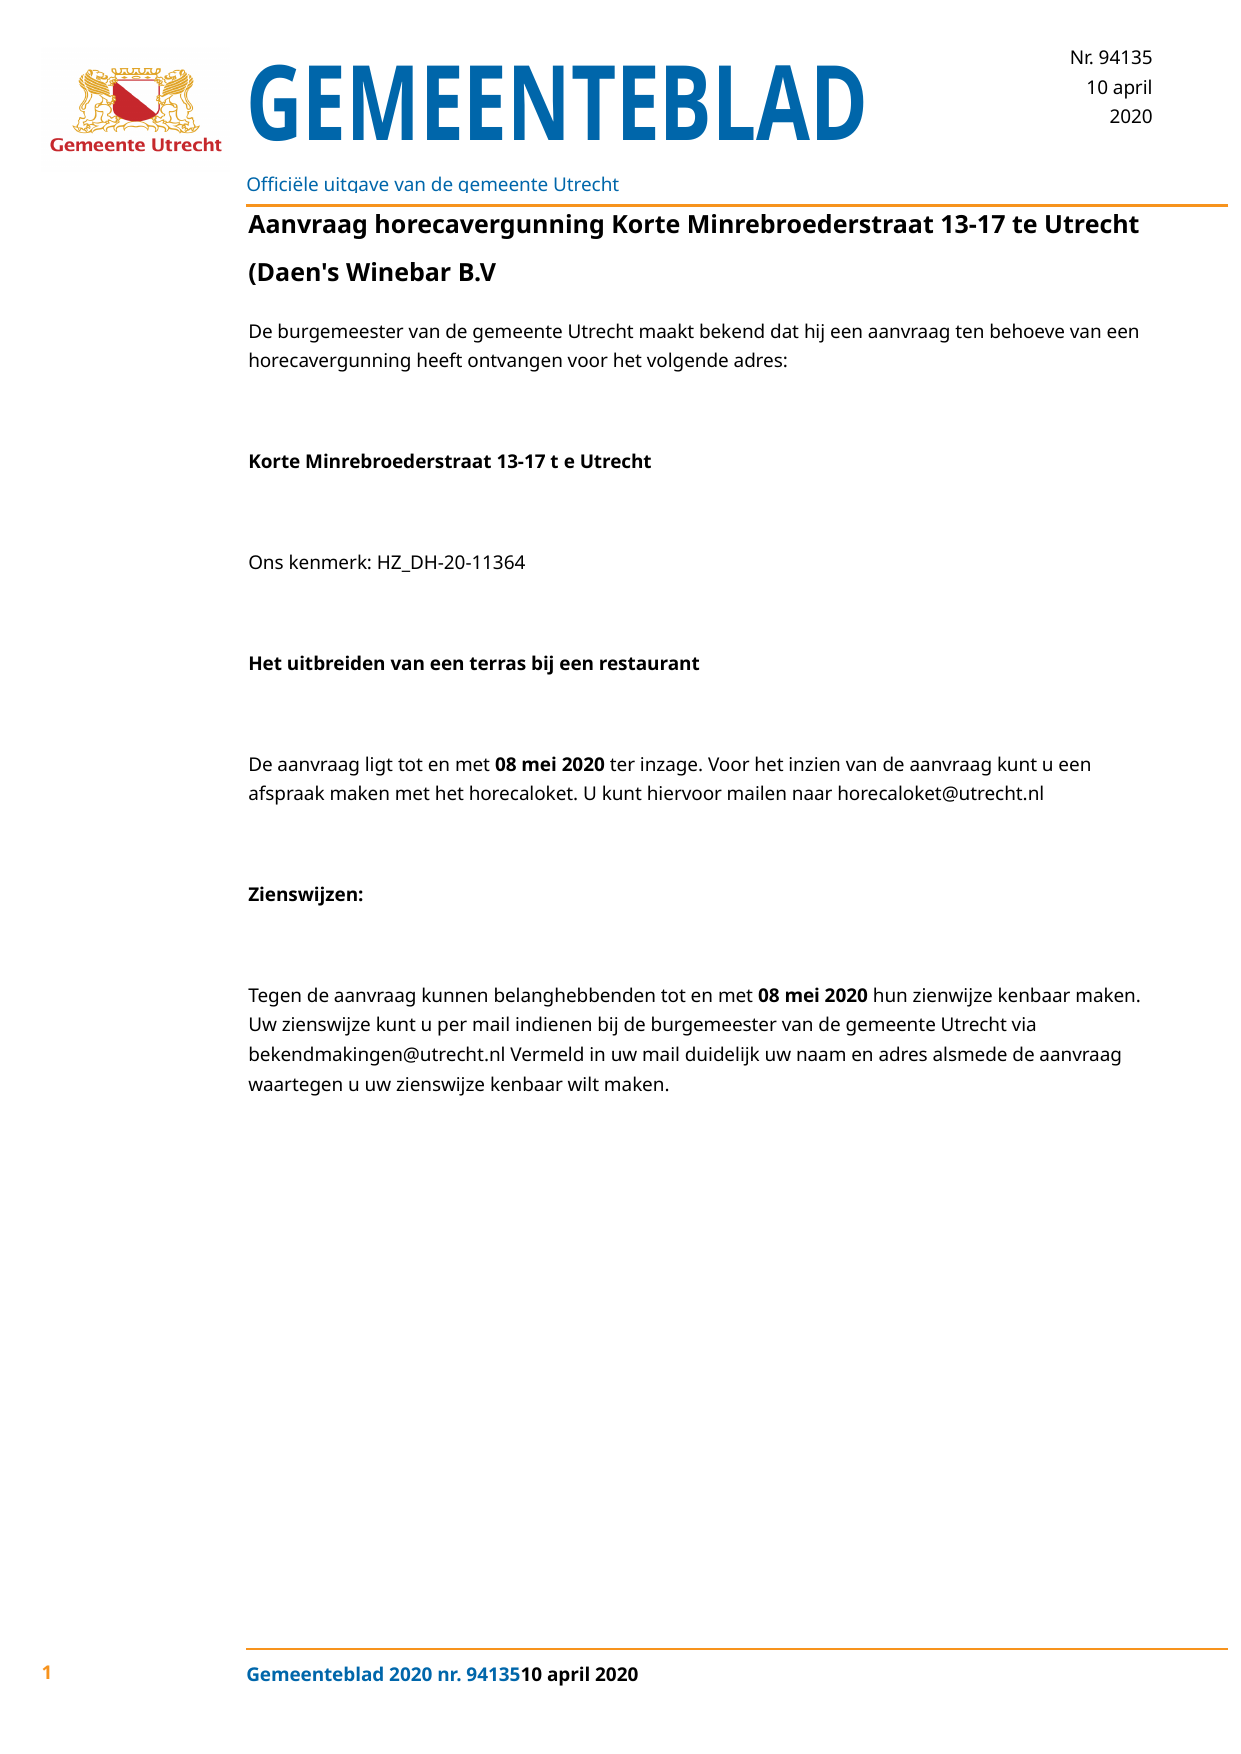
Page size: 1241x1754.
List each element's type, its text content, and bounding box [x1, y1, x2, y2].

text De burgemeester van de gemeente Utrecht maakt bekend dat hij een aanvraag ten behoeve van een horecavergunning heeft ontvangen voor het volgende adres: [248, 318, 1152, 373]
text Aanvraag horecavergunning Korte Minrebroederstraat 13-17 te Utrecht (Daen's Winebar B.V [248, 207, 1152, 288]
text Tegen de aanvraag kunnen belanghebbenden tot en met 08 mei 2020 hun zienwijze kenbaar maken. Uw zienswijze kunt u per mail indienen bij de burgemeester van de gemeente Utrecht via bekendmakingen@utrecht.nl Vermeld in uw mail duidelijk uw naam en adres alsmede de aanvraag waartegen u uw zienswijze kenbaar wilt maken. [248, 982, 1152, 1097]
text Ons kenmerk: HZ_DH-20-11364 [248, 549, 1152, 575]
text Korte Minrebroederstraat 13-17 t e Utrecht [248, 448, 1152, 474]
picture [41, 47, 231, 172]
text Zienswijzen: [248, 881, 1152, 907]
text Het uitbreiden van een terras bij een restaurant [248, 650, 1152, 676]
text De aanvraag ligt tot en met 08 mei 2020 ter inzage. Voor het inzien van de aanvraag kunt u een afspraak maken met het horecaloket. U kunt hiervoor mailen naar horecaloket@utrecht.nl [248, 751, 1152, 806]
